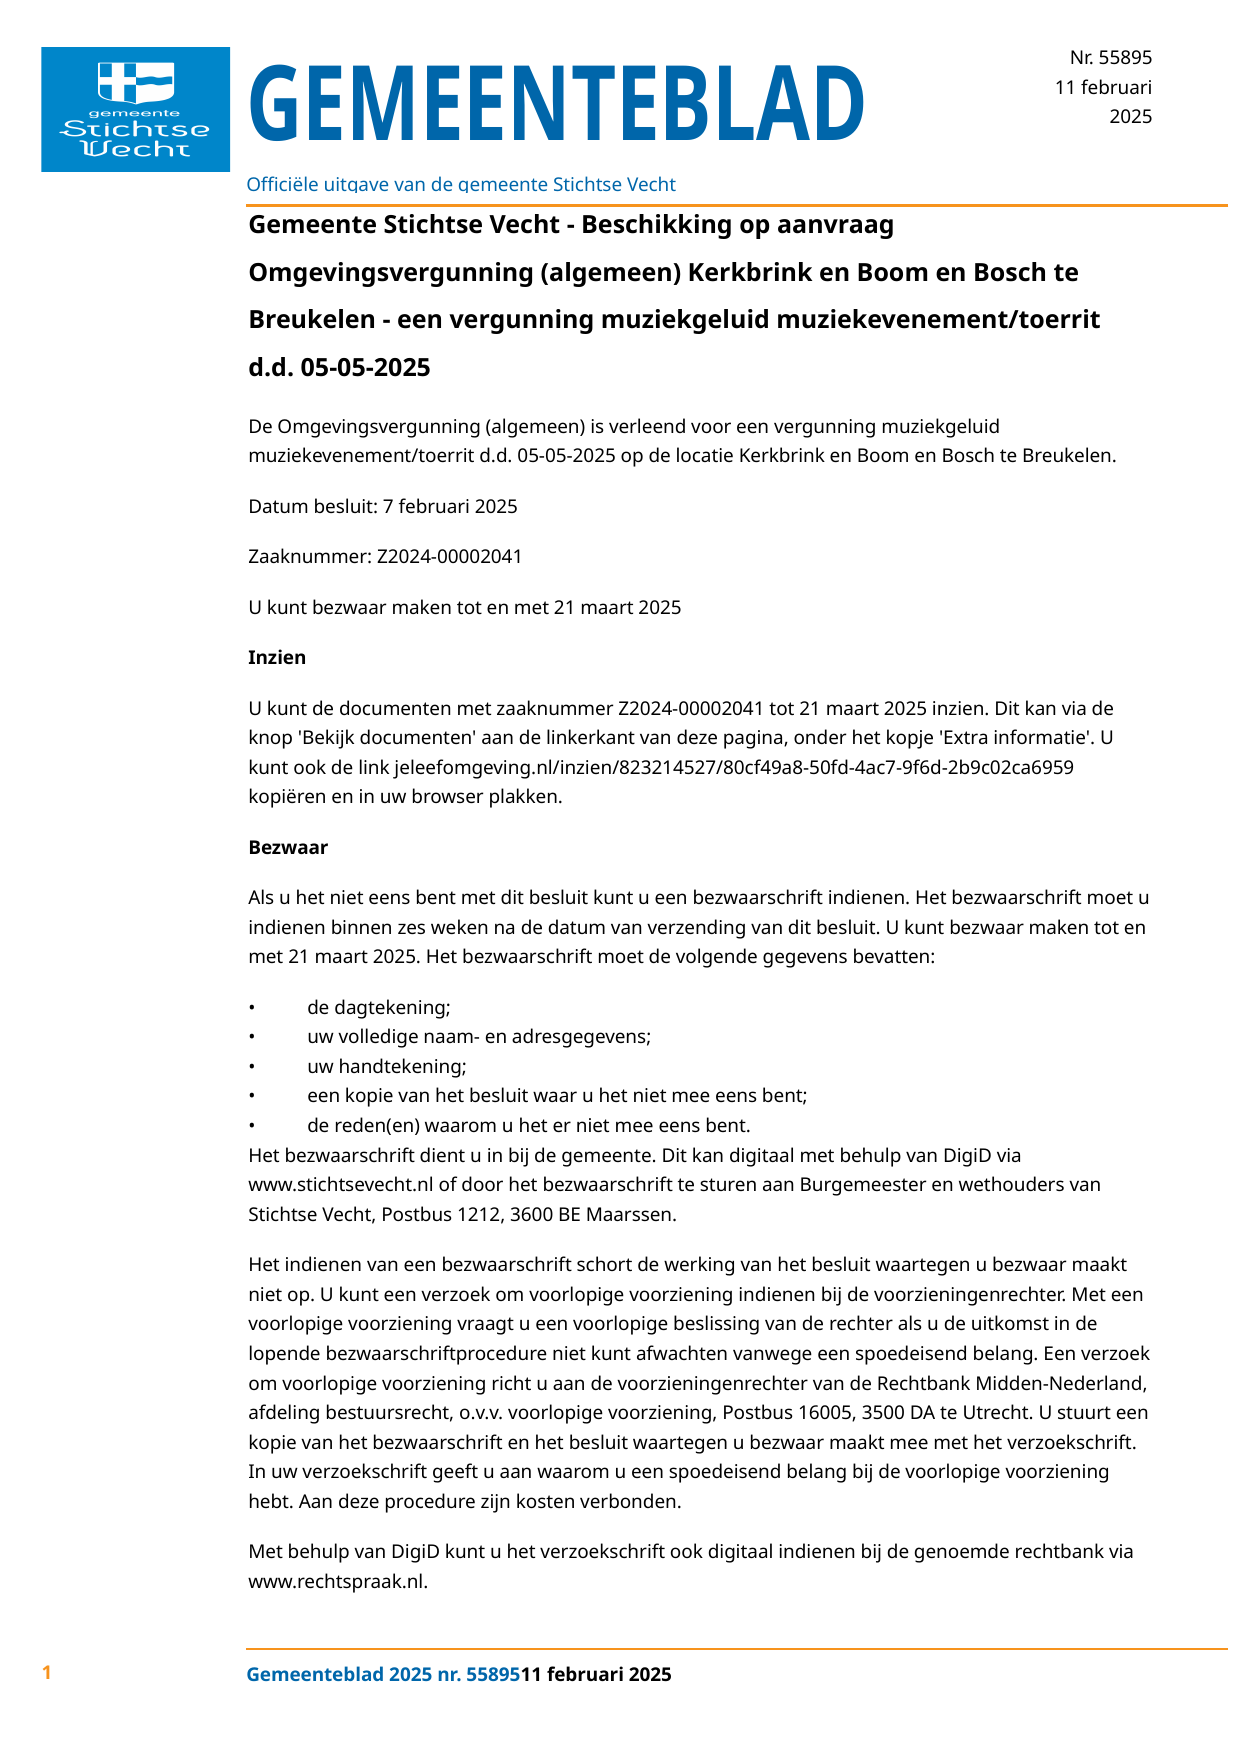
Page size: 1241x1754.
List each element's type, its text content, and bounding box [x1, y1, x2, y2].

text De Omgevingsvergunning (algemeen) is verleend voor een vergunning muziekgeluid muziekevenement/toerrit d.d. 05-05-2025 op de locatie Kerkbrink en Boom en Bosch te Breukelen. [248, 413, 1152, 468]
text Datum besluit: 7 februari 2025 [248, 493, 1152, 519]
list een kopie van het besluit waar u het niet mee eens bent; [248, 1083, 1152, 1108]
list de reden(en) waarom u het er niet mee eens bent. [248, 1112, 1152, 1138]
list uw handtekening; [248, 1053, 1152, 1079]
text Inzien [248, 644, 1152, 670]
text Het bezwaarschrift dient u in bij de gemeente. Dit kan digitaal met behulp van DigiD via www.stichtsevecht.nl of door het bezwaarschrift te sturen aan Burgemeester en wethouders van Stichtse Vecht, Postbus 1212, 3600 BE Maarssen. [248, 1142, 1152, 1227]
text Gemeente Stichtse Vecht - Beschikking op aanvraag Omgevingsvergunning (algemeen) Kerkbrink en Boom en Bosch te Breukelen - een vergunning muziekgeluid muziekevenement/toerrit d.d. 05-05-2025 [248, 207, 1152, 384]
list uw volledige naam- en adresgegevens; [248, 1023, 1152, 1049]
text U kunt de documenten met zaaknummer Z2024-00002041 tot 21 maart 2025 inzien. Dit kan via de knop 'Bekijk documenten' aan de linkerkant van deze pagina, onder het kopje 'Extra informatie'. U kunt ook de link jeleefomgeving.nl/inzien/823214527/80cf49a8-50fd-4ac7-9f6d-2b9c02ca6959 kopiëren en in uw browser plakken. [248, 695, 1152, 809]
picture [99, 63, 135, 101]
picture [137, 63, 174, 103]
text Bezwaar [248, 834, 1152, 860]
text Het indienen van een bezwaarschrift schort de werking van het besluit waartegen u bezwaar maakt niet op. U kunt een verzoek om voorlopige voorziening indienen bij de voorzieningenrechter. Met een voorlopige voorziening vraagt u een voorlopige beslissing van de rechter als u de uitkomst in de lopende bezwaarschriftprocedure niet kunt afwachten vanwege een spoedeisend belang. Een verzoek om voorlopige voorziening richt u aan de voorzieningenrechter van de Rechtbank Midden-Nederland, afdeling bestuursrecht, o.v.v. voorlopige voorziening, Postbus 16005, 3500 DA te Utrecht. U stuurt een kopie van het bezwaarschrift en het besluit waartegen u bezwaar maakt mee met het verzoekschrift. In uw verzoekschrift geeft u aan waarom u een spoedeisend belang bij de voorlopige voorziening hebt. Aan deze procedure zijn kosten verbonden. [248, 1251, 1152, 1514]
text U kunt bezwaar maken tot en met 21 maart 2025 [248, 594, 1152, 620]
text Als u het niet eens bent met dit besluit kunt u een bezwaarschrift indienen. Het bezwaarschrift moet u indienen binnen zes weken na de datum van verzending van dit besluit. U kunt bezwaar maken tot en met 21 maart 2025. Het bezwaarschrift moet de volgende gegevens bevatten: [248, 884, 1152, 969]
text Met behulp van DigiD kunt u het verzoekschrift ook digitaal indienen bij de genoemde rechtbank via www.rechtspraak.nl. [248, 1538, 1152, 1594]
list de dagtekening; [248, 994, 1152, 1020]
text Zaaknummer: Z2024-00002041 [248, 543, 1152, 569]
